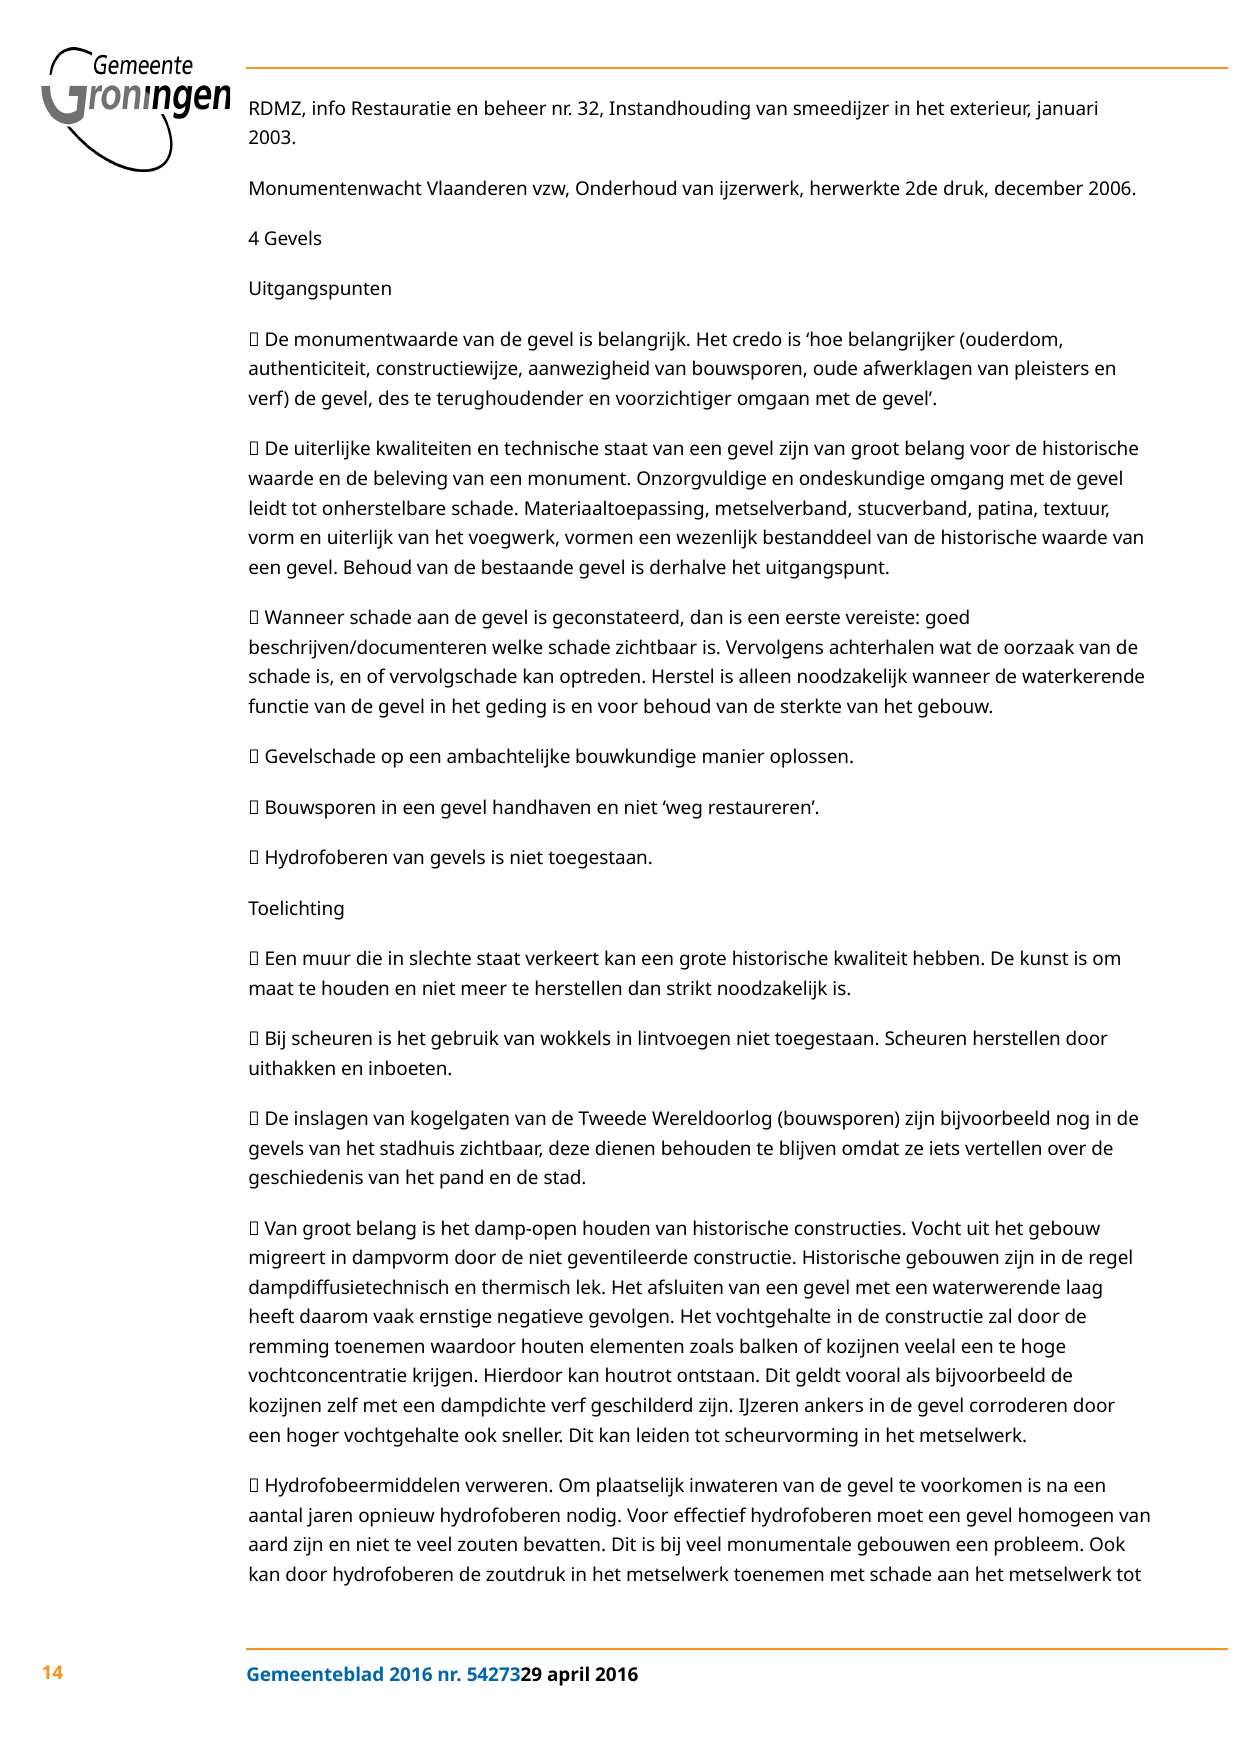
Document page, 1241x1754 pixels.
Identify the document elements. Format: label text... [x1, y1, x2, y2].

text  De monumentwaarde van de gevel is belangrijk. Het credo is ‘hoe belangrijker (ouderdom, authenticiteit, constructiewijze, aanwezigheid van bouwsporen, oude afwerklagen van pleisters en verf) de gevel, des te terughoudender en voorzichtiger omgaan met de gevel’. [248, 326, 1152, 411]
text  Bouwsporen in een gevel handhaven en niet ‘weg restaureren’. [248, 794, 1152, 820]
text  Wanneer schade aan de gevel is geconstateerd, dan is een eerste vereiste: goed beschrijven/documenteren welke schade zichtbaar is. Vervolgens achterhalen wat de oorzaak van de schade is, en of vervolgschade kan optreden. Herstel is alleen noodzakelijk wanneer de waterkerende functie van de gevel in het geding is en voor behoud van de sterkte van het gebouw. [248, 604, 1152, 719]
text  Een muur die in slechte staat verkeert kan een grote historische kwaliteit hebben. De kunst is om maat te houden en niet meer te herstellen dan strikt noodzakelijk is. [248, 945, 1152, 1001]
text  De inslagen van kogelgaten van de Tweede Wereldoorlog (bouwsporen) zijn bijvoorbeeld nog in de gevels van het stadhuis zichtbaar, deze dienen behouden te blijven omdat ze iets vertellen over de geschiedenis van het pand en de stad. [248, 1105, 1152, 1190]
text Toelichting [248, 895, 1152, 921]
text 4 Gevels [248, 225, 1152, 251]
text  Gevelschade op een ambachtelijke bouwkundige manier oplossen. [248, 743, 1152, 769]
text  Hydrofobeermiddelen verweren. Om plaatselijk inwateren van de gevel te voorkomen is na een aantal jaren opnieuw hydrofoberen nodig. Voor effectief hydrofoberen moet een gevel homogeen van aard zijn en niet te veel zouten bevatten. Dit is bij veel monumentale gebouwen een probleem. Ook kan door hydrofoberen de zoutdruk in het metselwerk toenemen met schade aan het metselwerk tot [248, 1472, 1152, 1587]
picture [41, 47, 231, 172]
text RDMZ, info Restauratie en beheer nr. 32, Instandhouding van smeedijzer in het exterieur, januari 2003. [248, 95, 1152, 150]
text Uitgangspunten [248, 276, 1152, 301]
text Monumentenwacht Vlaanderen vzw, Onderhoud van ijzerwerk, herwerkte 2de druk, december 2006. [248, 175, 1152, 201]
text  De uiterlijke kwaliteiten en technische staat van een gevel zijn van groot belang voor de historische waarde en de beleving van een monument. Onzorgvuldige en ondeskundige omgang met de gevel leidt tot onherstelbare schade. Materiaaltoepassing, metselverband, stucverband, patina, textuur, vorm en uiterlijk van het voegwerk, vormen een wezenlijk bestanddeel van de historische waarde van een gevel. Behoud van de bestaande gevel is derhalve het uitgangspunt. [248, 436, 1152, 580]
text  Hydrofoberen van gevels is niet toegestaan. [248, 844, 1152, 870]
text  Bij scheuren is het gebruik van wokkels in lintvoegen niet toegestaan. Scheuren herstellen door uithakken en inboeten. [248, 1025, 1152, 1081]
text  Van groot belang is het damp-open houden van historische constructies. Vocht uit het gebouw migreert in dampvorm door de niet geventileerde constructie. Historische gebouwen zijn in de regel dampdiffusietechnisch en thermisch lek. Het afsluiten van een gevel met een waterwerende laag heeft daarom vaak ernstige negatieve gevolgen. Het vochtgehalte in de constructie zal door de remming toenemen waardoor houten elementen zoals balken of kozijnen veelal een te hoge vochtconcentratie krijgen. Hierdoor kan houtrot ontstaan. Dit geldt vooral als bijvoorbeeld de kozijnen zelf met een dampdichte verf geschilderd zijn. IJzeren ankers in de gevel corroderen door een hoger vochtgehalte ook sneller. Dit kan leiden tot scheurvorming in het metselwerk. [248, 1215, 1152, 1448]
